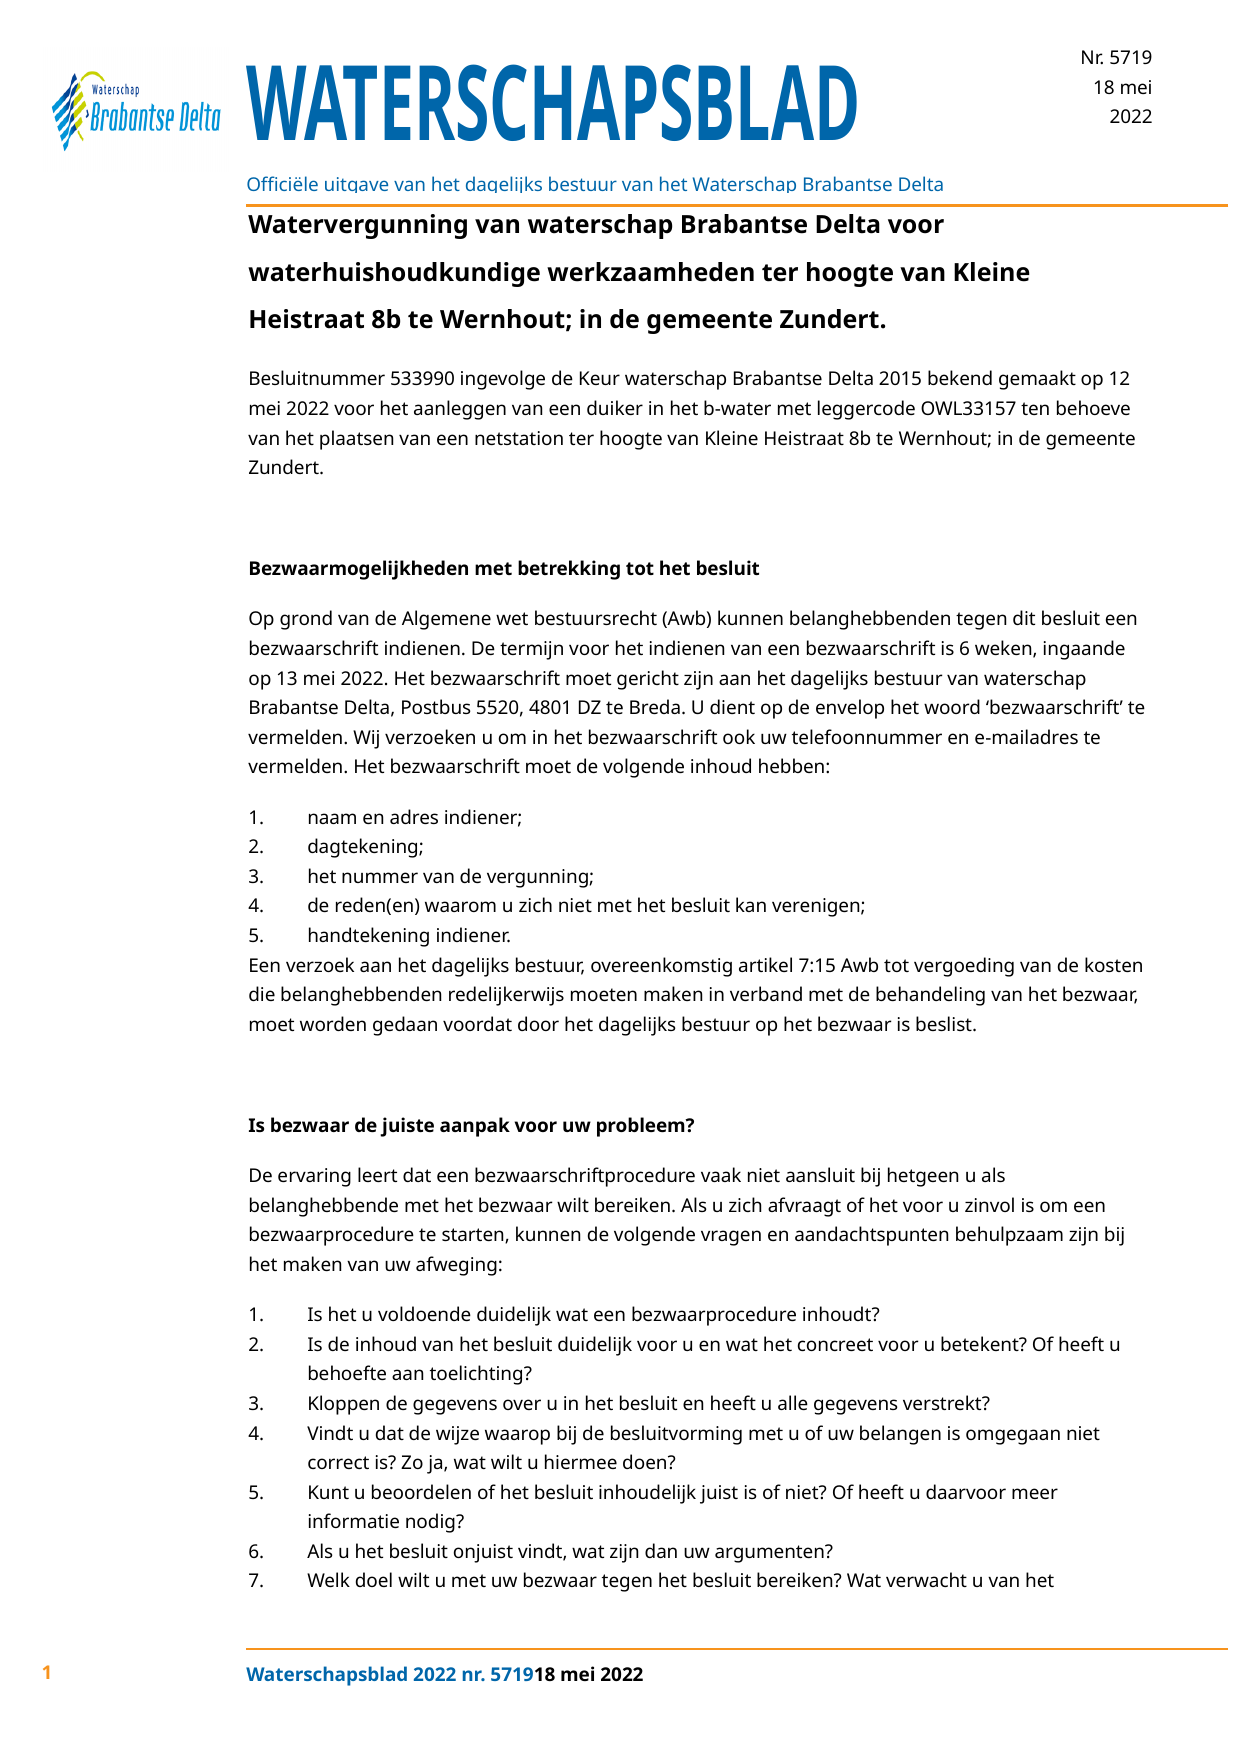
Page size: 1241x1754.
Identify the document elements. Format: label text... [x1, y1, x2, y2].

list handtekening indiener. [248, 922, 1152, 948]
list Is het u voldoende duidelijk wat een bezwaarprocedure inhoudt? [248, 1301, 1152, 1327]
list de reden(en) waarom u zich niet met het besluit kan verenigen; [248, 893, 1152, 918]
text Een verzoek aan het dagelijks bestuur, overeenkomstig artikel 7:15 Awb tot vergoeding van de kosten die belanghebbenden redelijkerwijs moeten maken in verband met de behandeling van het bezwaar, moet worden gedaan voordat door het dagelijks bestuur op het bezwaar is beslist. [248, 952, 1152, 1037]
text De ervaring leert dat een bezwaarschriftprocedure vaak niet aansluit bij hetgeen u als belanghebbende met het bezwaar wilt bereiken. Als u zich afvraagt of het voor u zinvol is om een bezwaarprocedure te starten, kunnen de volgende vragen en aandachtspunten behulpzaam zijn bij het maken van uw afweging: [248, 1162, 1152, 1277]
list Als u het besluit onjuist vindt, wat zijn dan uw argumenten? [248, 1538, 1152, 1564]
list Kloppen de gegevens over u in het besluit en heeft u alle gegevens verstrekt? [248, 1390, 1152, 1416]
text Bezwaarmogelijkheden met betrekking tot het besluit [248, 555, 1152, 581]
list dagtekening; [248, 833, 1152, 859]
text Op grond van de Algemene wet bestuursrecht (Awb) kunnen belanghebbenden tegen dit besluit een bezwaarschrift indienen. De termijn voor het indienen van een bezwaarschrift is 6 weken, ingaande op 13 mei 2022. Het bezwaarschrift moet gericht zijn aan het dagelijks bestuur van waterschap Brabantse Delta, Postbus 5520, 4801 DZ te Breda. U dient op de envelop het woord ‘bezwaarschrift’ te vermelden. Wij verzoeken u om in het bezwaarschrift ook uw telefoonnummer en e‑mailadres te vermelden. Het bezwaarschrift moet de volgende inhoud hebben: [248, 606, 1152, 779]
list naam en adres indiener; [248, 804, 1152, 829]
picture [41, 47, 231, 172]
text Watervergunning van waterschap Brabantse Delta voor waterhuishoudkundige werkzaamheden ter hoogte van Kleine Heistraat 8b te Wernhout; in de gemeente Zundert. [248, 207, 1152, 336]
list Vindt u dat de wijze waarop bij de besluitvorming met u of uw belangen is omgegaan niet correct is? Zo ja, wat wilt u hiermee doen? [248, 1420, 1152, 1475]
list Welk doel wilt u met uw bezwaar tegen het besluit bereiken? Wat verwacht u van het [248, 1568, 1152, 1593]
list het nummer van de vergunning; [248, 863, 1152, 889]
text Is bezwaar de juiste aanpak voor uw probleem? [248, 1112, 1152, 1137]
list Is de inhoud van het besluit duidelijk voor u en wat het concreet voor u betekent? Of heeft u behoefte aan toelichting? [248, 1331, 1152, 1386]
text Besluitnummer 533990 ingevolge de Keur waterschap Brabantse Delta 2015 bekend gemaakt op 12 mei 2022 voor het aanleggen van een duiker in het b-water met leggercode OWL33157 ten behoeve van het plaatsen van een netstation ter hoogte van Kleine Heistraat 8b te Wernhout; in de gemeente Zundert. [248, 366, 1152, 480]
list Kunt u beoordelen of het besluit inhoudelijk juist is of niet? Of heeft u daarvoor meer informatie nodig? [248, 1479, 1152, 1534]
